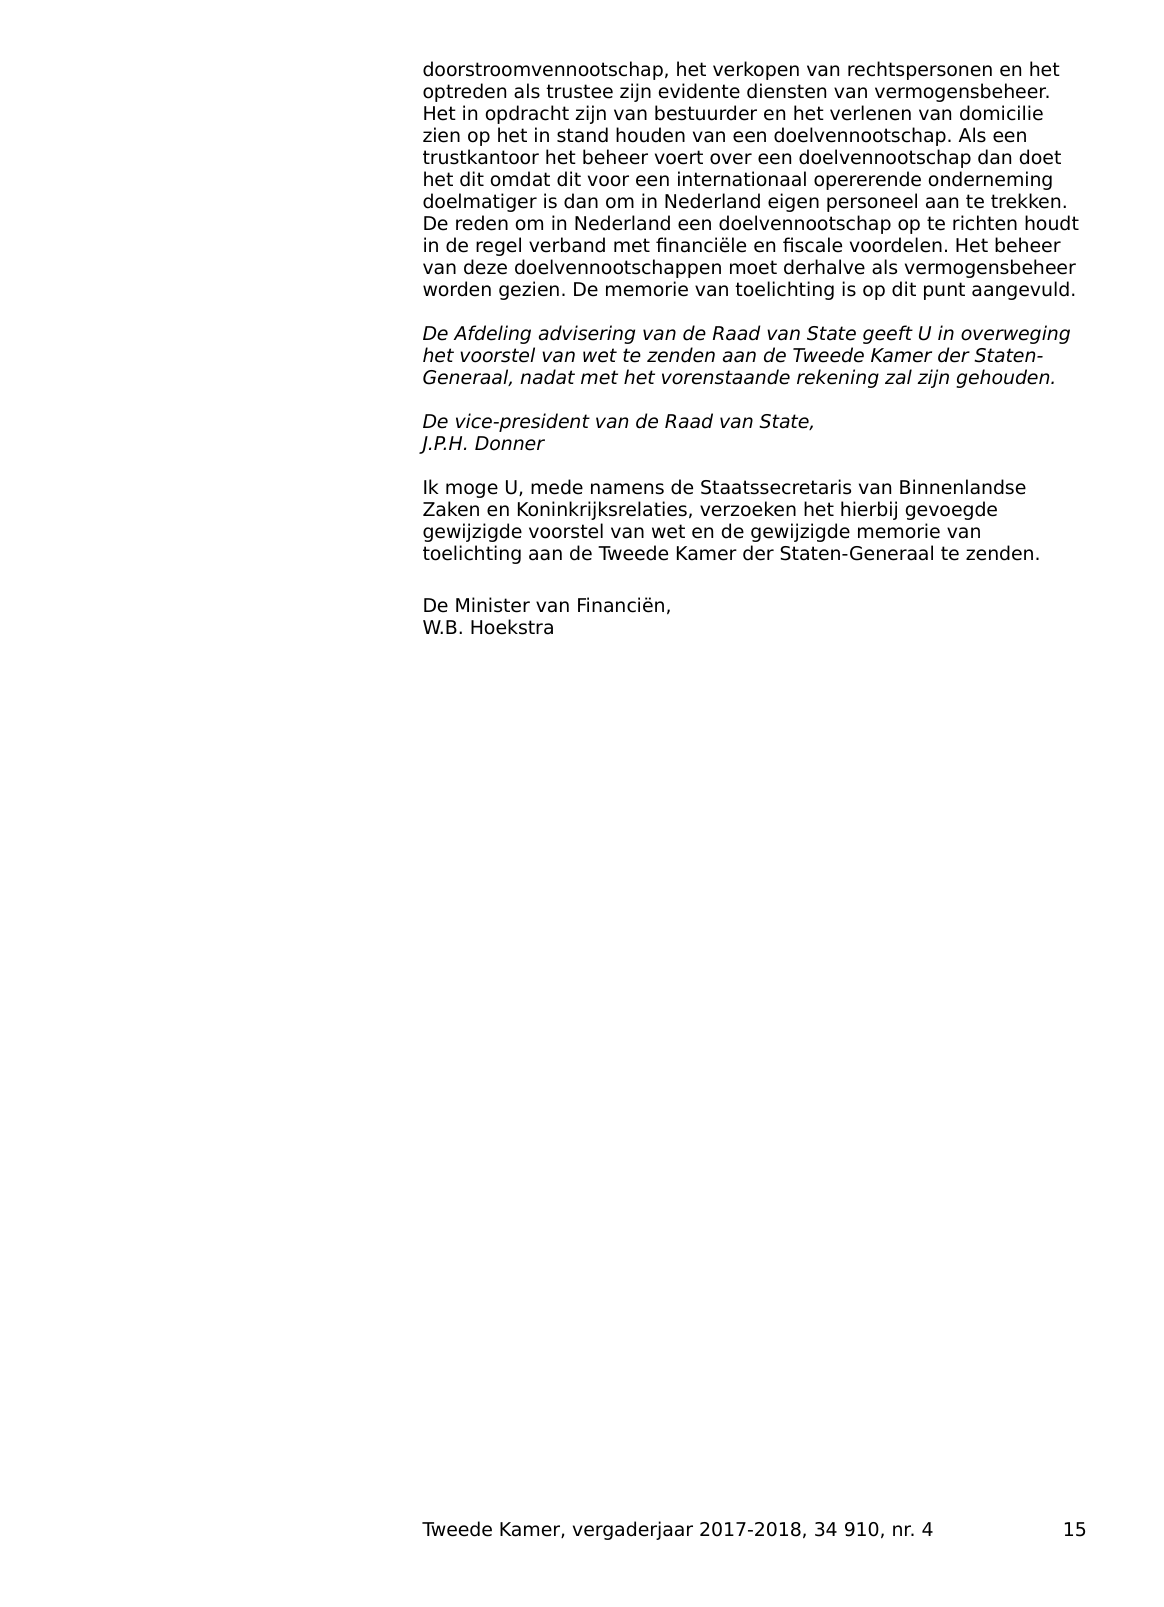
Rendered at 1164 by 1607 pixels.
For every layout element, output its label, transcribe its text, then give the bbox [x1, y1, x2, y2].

text Ik moge U, mede namens de Staatssecretaris van Binnenlandse Zaken en Koninkrijksrelaties, verzoeken het hierbij gevoegde gewijzigde voorstel van wet en de gewijzigde memorie van toelichting aan de Tweede Kamer der Staten-Generaal te zenden. [422, 477, 1087, 565]
text De Minister van Financiën, W.B. Hoekstra [422, 595, 1087, 639]
text doorstroomvennootschap, het verkopen van rechtspersonen en het optreden als trustee zijn evidente diensten van vermogensbeheer. Het in opdracht zijn van bestuurder en het verlenen van domicilie zien op het in stand houden van een doelvennootschap. Als een trustkantoor het beheer voert over een doelvennootschap dan doet het dit omdat dit voor een internationaal opererende onderneming doelmatiger is dan om in Nederland eigen personeel aan te trekken. De reden om in Nederland een doelvennootschap op te richten houdt in de regel verband met financiële en fiscale voordelen. Het beheer van deze doelvennootschappen moet derhalve als vermogensbeheer worden gezien. De memorie van toelichting is op dit punt aangevuld. [422, 59, 1087, 301]
text J.P.H. Donner [422, 433, 1087, 455]
text De vice-president van de Raad van State, [422, 411, 1087, 433]
text De Afdeling advisering van de Raad van State geeft U in overweging het voorstel van wet te zenden aan de Tweede Kamer der Staten-Generaal, nadat met het vorenstaande rekening zal zijn gehouden. [422, 323, 1087, 389]
